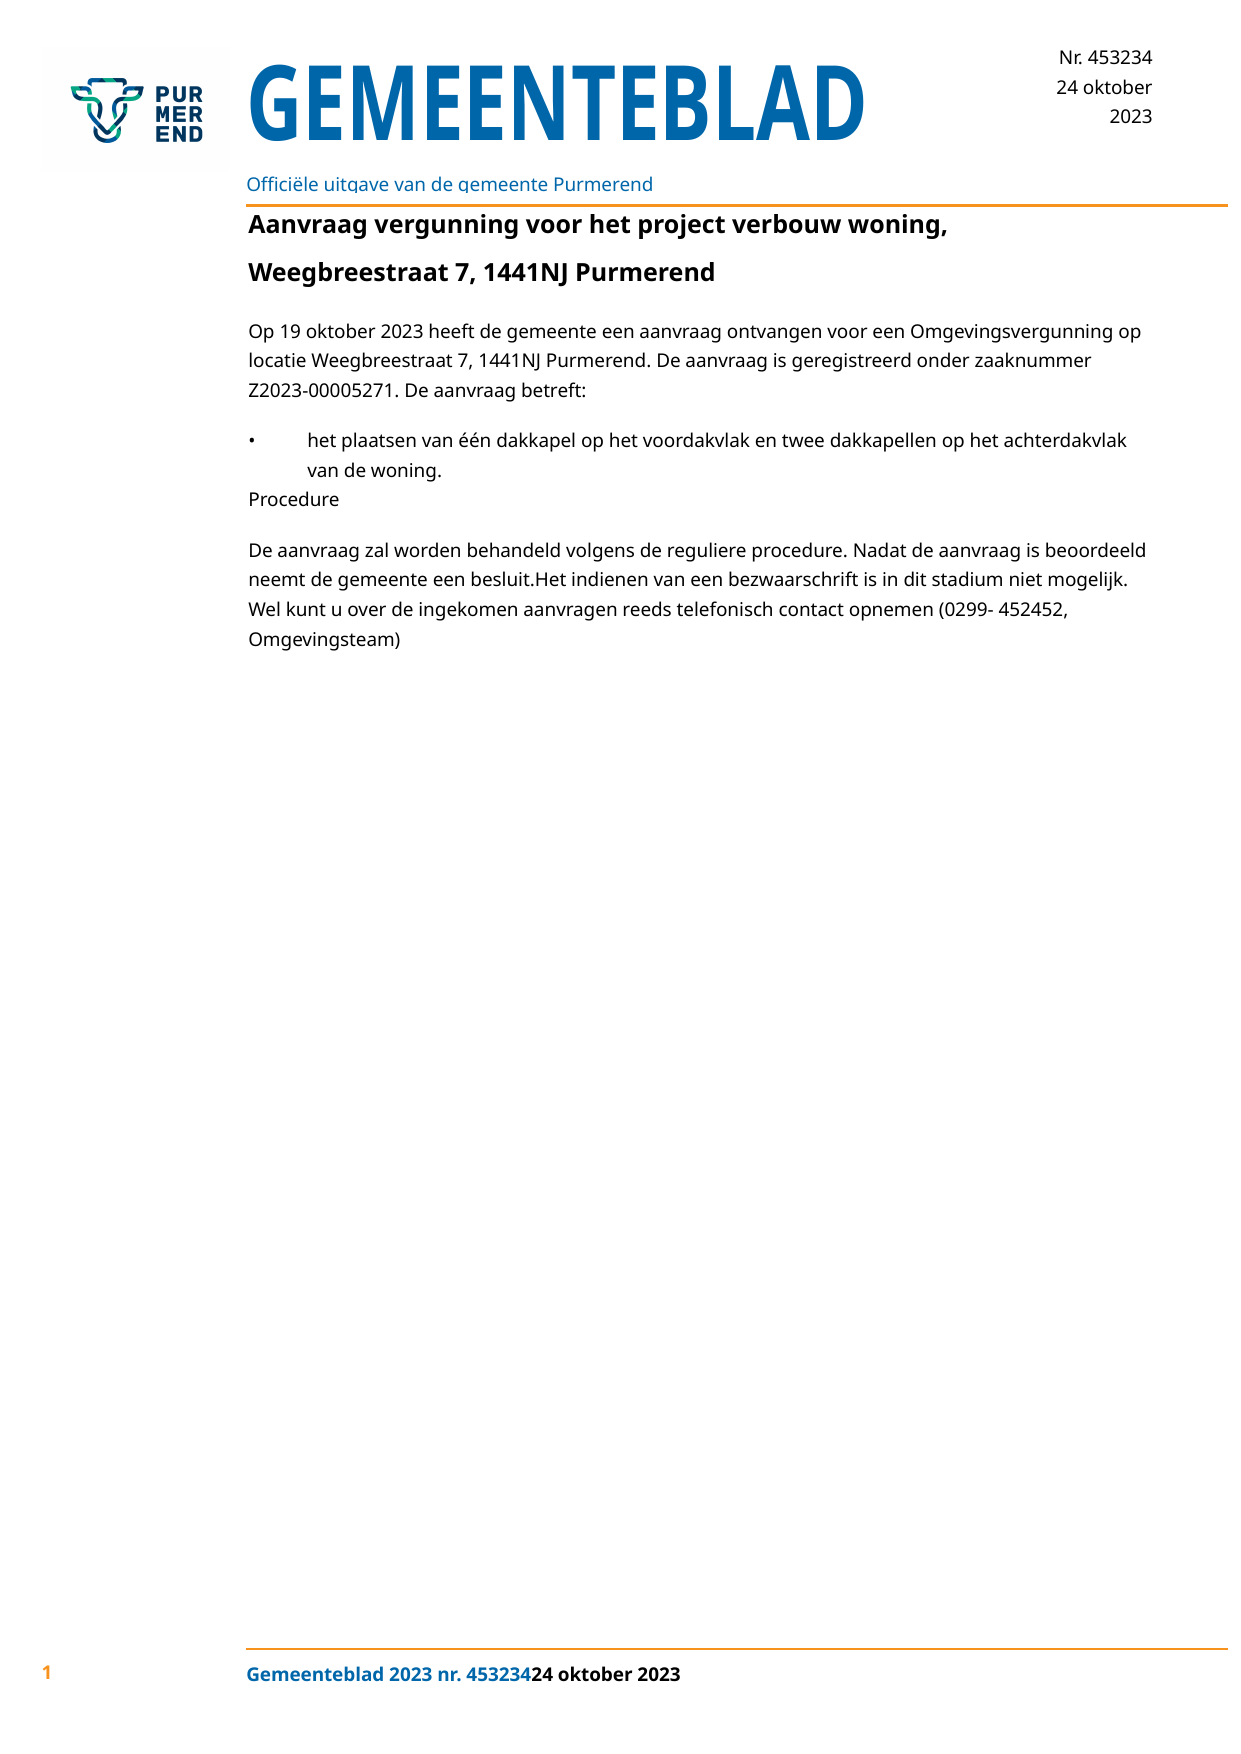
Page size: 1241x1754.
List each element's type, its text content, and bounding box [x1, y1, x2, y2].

picture [41, 47, 231, 172]
text De aanvraag zal worden behandeld volgens de reguliere procedure. Nadat de aanvraag is beoordeeld neemt de gemeente een besluit.Het indienen van een bezwaarschrift is in dit stadium niet mogelijk. Wel kunt u over de ingekomen aanvragen reeds telefonisch contact opnemen (0299- 452452, Omgevingsteam) [248, 537, 1152, 652]
list het plaatsen van één dakkapel op het voordakvlak en twee dakkapellen op het achterdakvlak van de woning. [248, 427, 1152, 483]
text Aanvraag vergunning voor het project verbouw woning, Weegbreestraat 7, 1441NJ Purmerend [248, 207, 1152, 288]
text Procedure [248, 487, 1152, 512]
text Op 19 oktober 2023 heeft de gemeente een aanvraag ontvangen voor een Omgevingsvergunning op locatie Weegbreestraat 7, 1441NJ Purmerend. De aanvraag is geregistreerd onder zaaknummer Z2023-00005271. De aanvraag betreft: [248, 318, 1152, 403]
